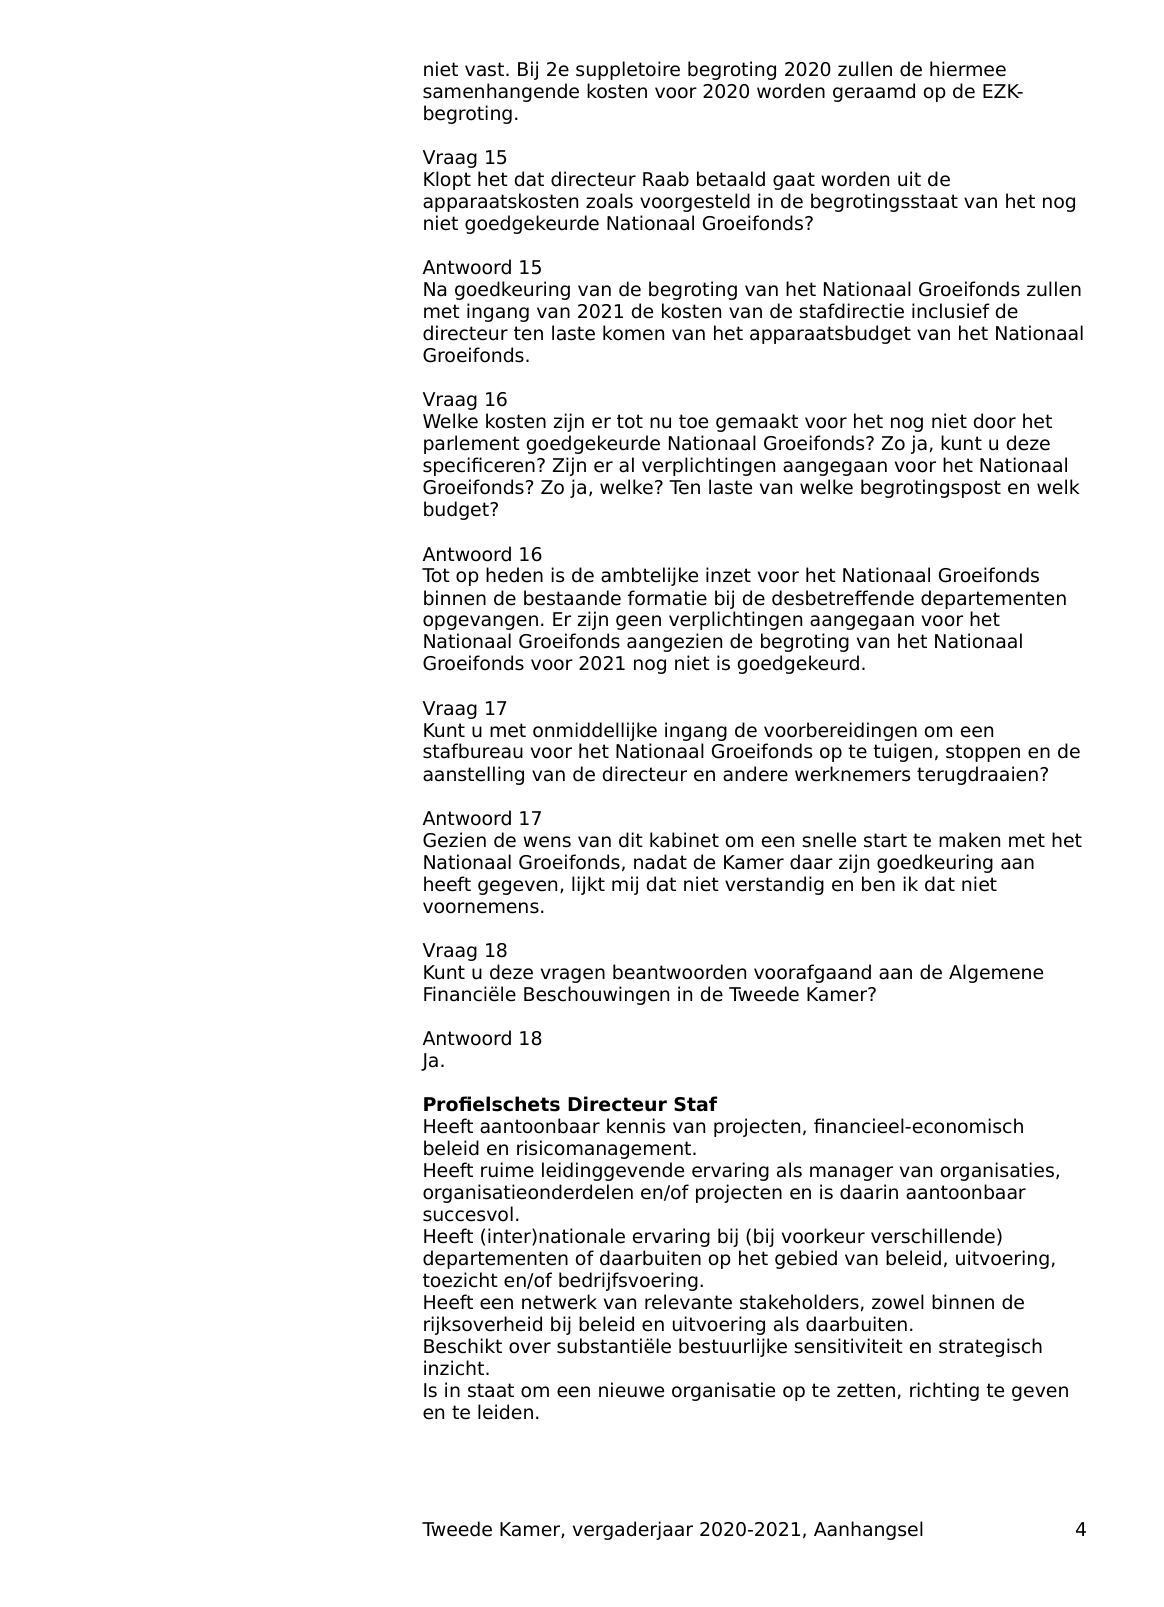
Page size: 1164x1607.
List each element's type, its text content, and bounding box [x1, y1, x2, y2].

text Vraag 15 [422, 147, 1087, 169]
text Klopt het dat directeur Raab betaald gaat worden uit de apparaatskosten zoals voorgesteld in de begrotingsstaat van het nog niet goedgekeurde Nationaal Groeifonds? [422, 169, 1087, 235]
text Is in staat om een nieuwe organisatie op te zetten, richting te geven en te leiden. [422, 1380, 1087, 1424]
text Antwoord 18 [422, 1028, 1087, 1050]
text Gezien de wens van dit kabinet om een snelle start te maken met het Nationaal Groeifonds, nadat de Kamer daar zijn goedkeuring aan heeft gegeven, lijkt mij dat niet verstandig en ben ik dat niet voornemens. [422, 829, 1087, 917]
text Kunt u deze vragen beantwoorden voorafgaand aan de Algemene Financiële Beschouwingen in de Tweede Kamer? [422, 962, 1087, 1006]
text Profielschets Directeur Staf [422, 1094, 1087, 1116]
text Antwoord 15 [422, 257, 1087, 279]
text Welke kosten zijn er tot nu toe gemaakt voor het nog niet door het parlement goedgekeurde Nationaal Groeifonds? Zo ja, kunt u deze specificeren? Zijn er al verplichtingen aangegaan voor het Nationaal Groeifonds? Zo ja, welke? Ten laste van welke begrotingspost en welk budget? [422, 411, 1087, 521]
text Vraag 16 [422, 389, 1087, 411]
text Heeft (inter)nationale ervaring bij (bij voorkeur verschillende) departementen of daarbuiten op het gebied van beleid, uitvoering, toezicht en/of bedrijfsvoering. [422, 1226, 1087, 1292]
text Heeft ruime leidinggevende ervaring als manager van organisaties, organisatieonderdelen en/of projecten en is daarin aantoonbaar succesvol. [422, 1160, 1087, 1226]
text Antwoord 16 [422, 543, 1087, 565]
text Ja. [422, 1050, 1087, 1072]
text Heeft aantoonbaar kennis van projecten, financieel-economisch beleid en risicomanagement. [422, 1116, 1087, 1160]
text Kunt u met onmiddellijke ingang de voorbereidingen om een stafbureau voor het Nationaal Groeifonds op te tuigen, stoppen en de aanstelling van de directeur en andere werknemers terugdraaien? [422, 719, 1087, 785]
text Vraag 17 [422, 697, 1087, 719]
text niet vast. Bij 2e suppletoire begroting 2020 zullen de hiermee samenhangende kosten voor 2020 worden geraamd op de EZK-begroting. [422, 59, 1087, 125]
text Heeft een netwerk van relevante stakeholders, zowel binnen de rijksoverheid bij beleid en uitvoering als daarbuiten. [422, 1292, 1087, 1336]
text Vraag 18 [422, 940, 1087, 962]
text Tot op heden is de ambtelijke inzet voor het Nationaal Groeifonds binnen de bestaande formatie bij de desbetreffende departementen opgevangen. Er zijn geen verplichtingen aangegaan voor het Nationaal Groeifonds aangezien de begroting van het Nationaal Groeifonds voor 2021 nog niet is goedgekeurd. [422, 565, 1087, 675]
text Beschikt over substantiële bestuurlijke sensitiviteit en strategisch inzicht. [422, 1336, 1087, 1380]
text Antwoord 17 [422, 808, 1087, 829]
text Na goedkeuring van de begroting van het Nationaal Groeifonds zullen met ingang van 2021 de kosten van de stafdirectie inclusief de directeur ten laste komen van het apparaatsbudget van het Nationaal Groeifonds. [422, 279, 1087, 367]
